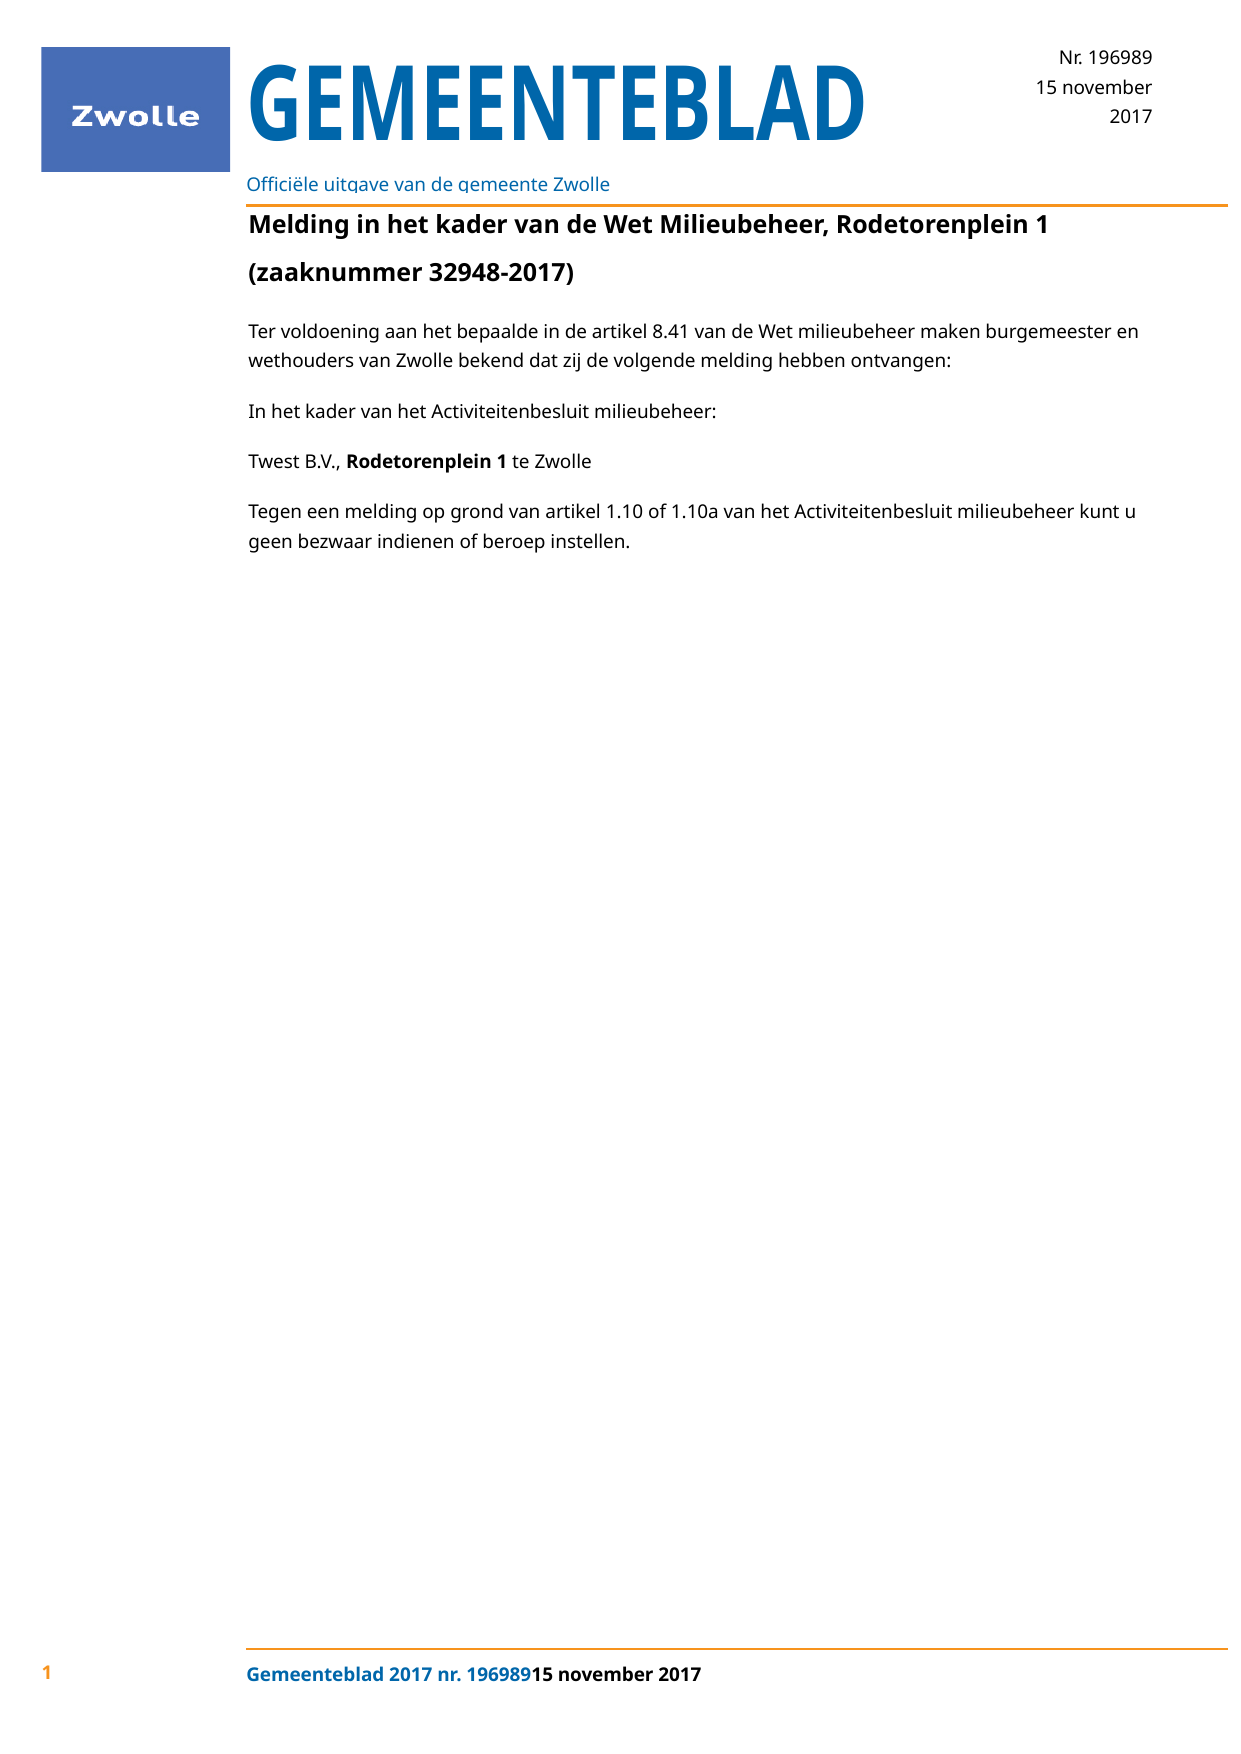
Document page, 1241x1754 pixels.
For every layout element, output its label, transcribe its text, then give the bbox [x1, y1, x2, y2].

text Tegen een melding op grond van artikel 1.10 of 1.10a van het Activiteitenbesluit milieubeheer kunt u geen bezwaar indienen of beroep instellen. [248, 499, 1152, 554]
text In het kader van het Activiteitenbesluit milieubeheer: [248, 398, 1152, 424]
text Melding in het kader van de Wet Milieubeheer, Rodetorenplein 1 (zaaknummer 32948-2017) [248, 207, 1152, 288]
text Twest B.V., Rodetorenplein 1 te Zwolle [248, 448, 1152, 474]
picture [41, 47, 231, 172]
text Ter voldoening aan het bepaalde in de artikel 8.41 van de Wet milieubeheer maken burgemeester en wethouders van Zwolle bekend dat zij de volgende melding hebben ontvangen: [248, 318, 1152, 373]
